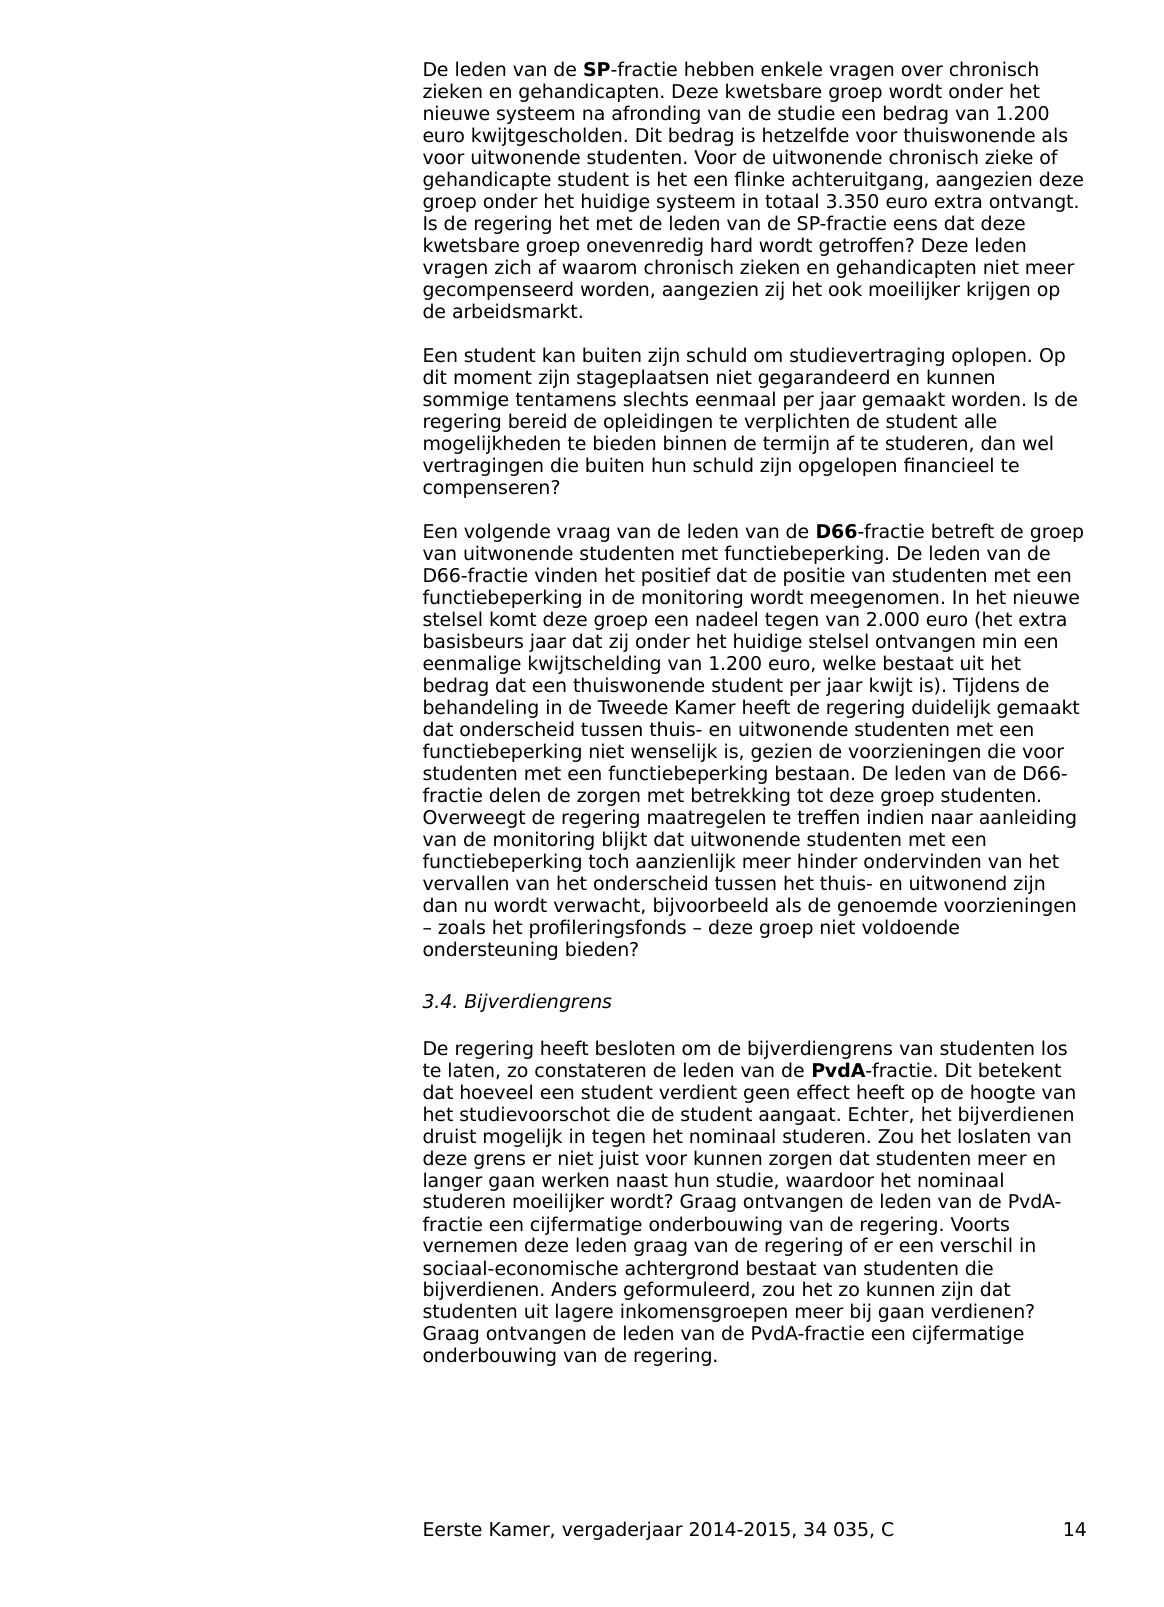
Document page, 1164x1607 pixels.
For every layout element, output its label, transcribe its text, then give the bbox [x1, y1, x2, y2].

text De regering heeft besloten om de bijverdiengrens van studenten los te laten, zo constateren de leden van de PvdA-fractie. Dit betekent dat hoeveel een student verdient geen effect heeft op de hoogte van het studievoorschot die de student aangaat. Echter, het bijverdienen druist mogelijk in tegen het nominaal studeren. Zou het loslaten van deze grens er niet juist voor kunnen zorgen dat studenten meer en langer gaan werken naast hun studie, waardoor het nominaal studeren moeilijker wordt? Graag ontvangen de leden van de PvdA-fractie een cijfermatige onderbouwing van de regering. Voorts vernemen deze leden graag van de regering of er een verschil in sociaal-economische achtergrond bestaat van studenten die bijverdienen. Anders geformuleerd, zou het zo kunnen zijn dat studenten uit lagere inkomensgroepen meer bij gaan verdienen? Graag ontvangen de leden van de PvdA-fractie een cijfermatige onderbouwing van de regering. [422, 1038, 1087, 1367]
text Een volgende vraag van de leden van de D66-fractie betreft de groep van uitwonende studenten met functiebeperking. De leden van de D66-fractie vinden het positief dat de positie van studenten met een functiebeperking in de monitoring wordt meegenomen. In het nieuwe stelsel komt deze groep een nadeel tegen van 2.000 euro (het extra basisbeurs jaar dat zij onder het huidige stelsel ontvangen min een eenmalige kwijtschelding van 1.200 euro, welke bestaat uit het bedrag dat een thuiswonende student per jaar kwijt is). Tijdens de behandeling in de Tweede Kamer heeft de regering duidelijk gemaakt dat onderscheid tussen thuis- en uitwonende studenten met een functiebeperking niet wenselijk is, gezien de voorzieningen die voor studenten met een functiebeperking bestaan. De leden van de D66-fractie delen de zorgen met betrekking tot deze groep studenten. Overweegt de regering maatregelen te treffen indien naar aanleiding van de monitoring blijkt dat uitwonende studenten met een functiebeperking toch aanzienlijk meer hinder ondervinden van het vervallen van het onderscheid tussen het thuis- en uitwonend zijn dan nu wordt verwacht, bijvoorbeeld als de genoemde voorzieningen – zoals het profileringsfonds – deze groep niet voldoende ondersteuning bieden? [422, 521, 1087, 961]
text Een student kan buiten zijn schuld om studievertraging oplopen. Op dit moment zijn stageplaatsen niet gegarandeerd en kunnen sommige tentamens slechts eenmaal per jaar gemaakt worden. Is de regering bereid de opleidingen te verplichten de student alle mogelijkheden te bieden binnen de termijn af te studeren, dan wel vertragingen die buiten hun schuld zijn opgelopen financieel te compenseren? [422, 345, 1087, 499]
subtitle 3.4. Bijverdiengrens [422, 991, 1087, 1013]
text De leden van de SP-fractie hebben enkele vragen over chronisch zieken en gehandicapten. Deze kwetsbare groep wordt onder het nieuwe systeem na afronding van de studie een bedrag van 1.200 euro kwijtgescholden. Dit bedrag is hetzelfde voor thuiswonende als voor uitwonende studenten. Voor de uitwonende chronisch zieke of gehandicapte student is het een flinke achteruitgang, aangezien deze groep onder het huidige systeem in totaal 3.350 euro extra ontvangt. Is de regering het met de leden van de SP-fractie eens dat deze kwetsbare groep onevenredig hard wordt getroffen? Deze leden vragen zich af waarom chronisch zieken en gehandicapten niet meer gecompenseerd worden, aangezien zij het ook moeilijker krijgen op de arbeidsmarkt. [422, 59, 1087, 323]
